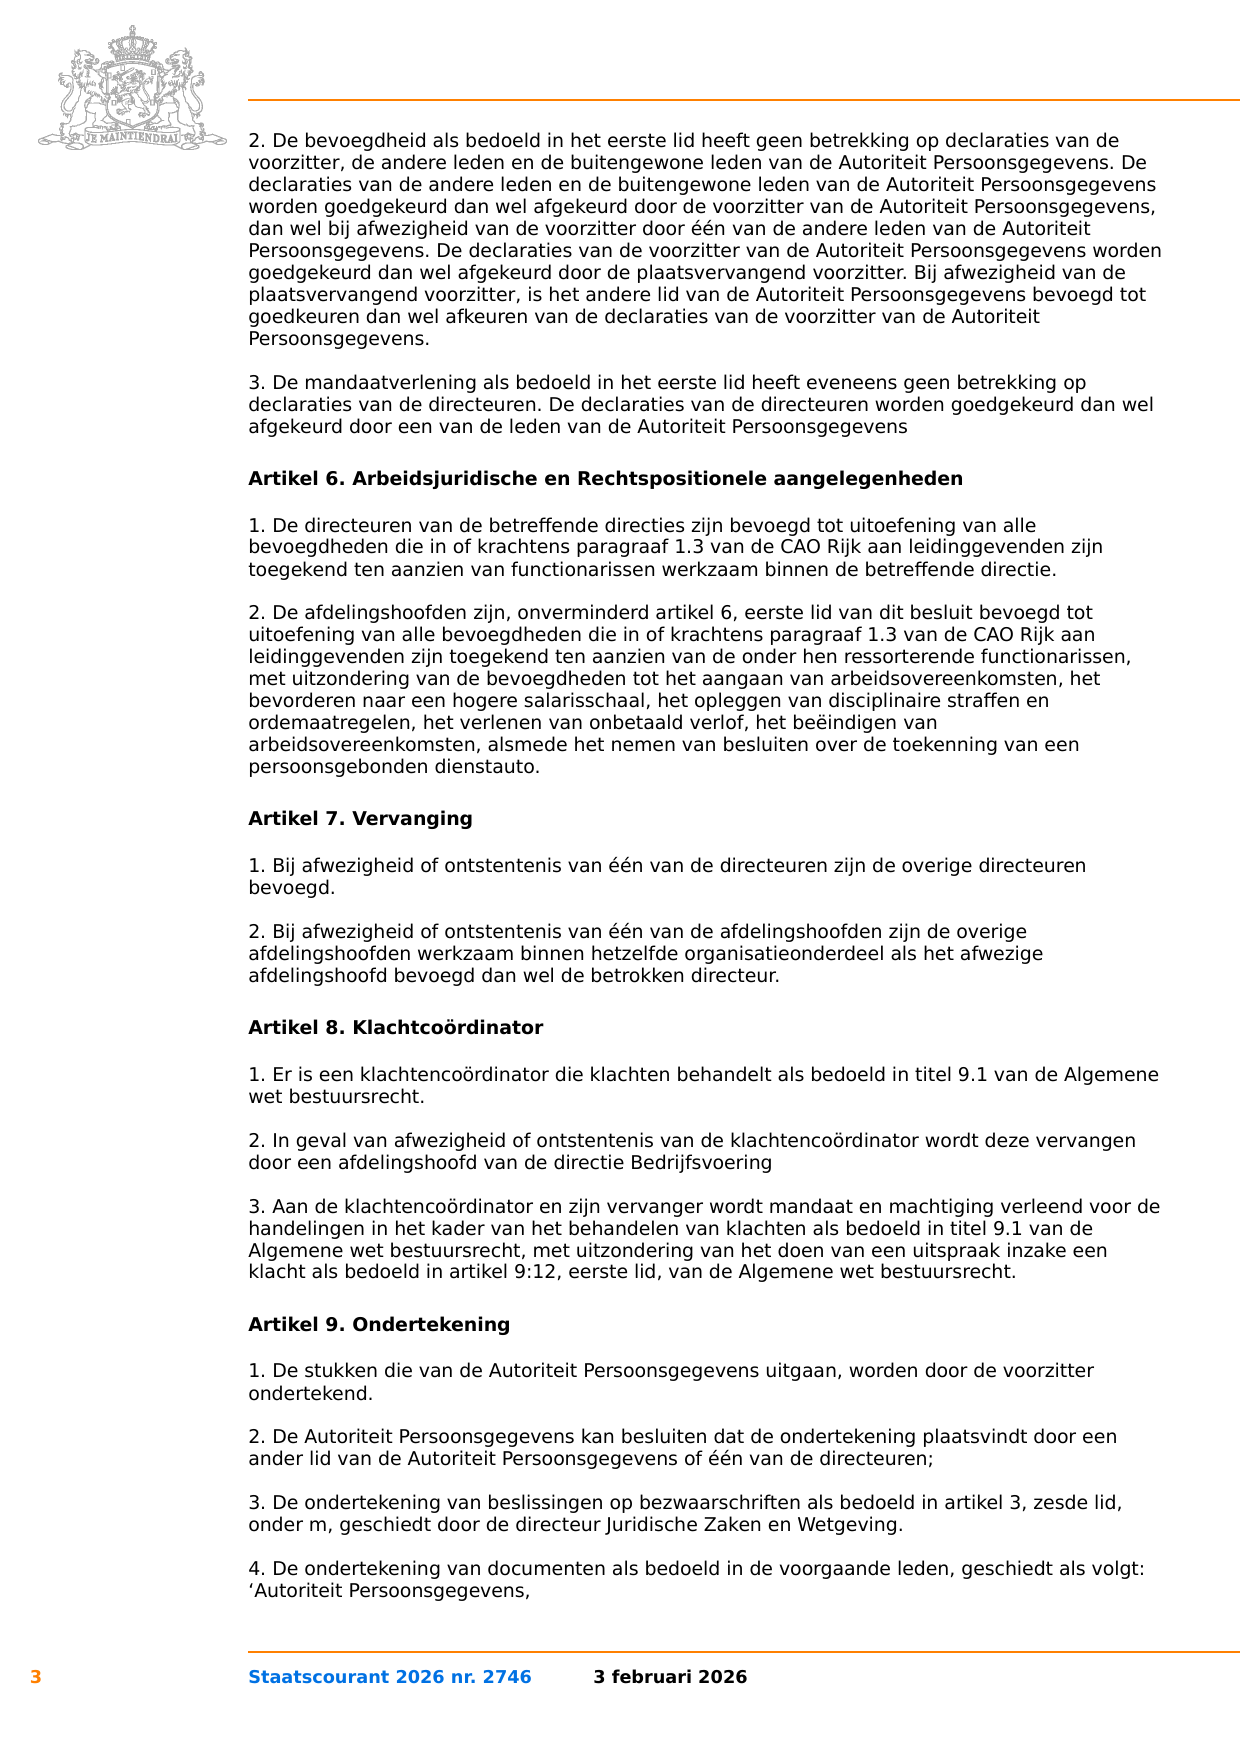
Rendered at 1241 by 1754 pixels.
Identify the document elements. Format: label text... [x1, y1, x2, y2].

text 1. Bij afwezigheid of ontstentenis van één van de directeuren zijn de overige directeuren bevoegd. [248, 855, 1163, 899]
text 2. Bij afwezigheid of ontstentenis van één van de afdelingshoofden zijn de overige afdelingshoofden werkzaam binnen hetzelfde organisatieonderdeel als het afwezige afdelingshoofd bevoegd dan wel de betrokken directeur. [248, 921, 1163, 987]
text 3. De ondertekening van beslissingen op bezwaarschriften als bedoeld in artikel 3, zesde lid, onder m, geschiedt door de directeur Juridische Zaken en Wetgeving. [248, 1492, 1163, 1536]
text 2. De Autoriteit Persoonsgegevens kan besluiten dat de ondertekening plaatsvindt door een ander lid van de Autoriteit Persoonsgegevens of één van de directeuren; [248, 1426, 1163, 1470]
text 3. Aan de klachtencoördinator en zijn vervanger wordt mandaat en machtiging verleend voor de handelingen in het kader van het behandelen van klachten als bedoeld in titel 9.1 van de Algemene wet bestuursrecht, met uitzondering van het doen van een uitspraak inzake een klacht als bedoeld in artikel 9:12, eerste lid, van de Algemene wet bestuursrecht. [248, 1196, 1163, 1283]
text ‘Autoriteit Persoonsgegevens, [248, 1580, 1163, 1602]
picture [38, 25, 227, 150]
subtitle Artikel 7. Vervanging [248, 808, 1163, 830]
text 2. De bevoegdheid als bedoeld in het eerste lid heeft geen betrekking op declaraties van de voorzitter, de andere leden en de buitengewone leden van de Autoriteit Persoonsgegevens. De declaraties van de andere leden en de buitengewone leden van de Autoriteit Persoonsgegevens worden goedgekeurd dan wel afgekeurd door de voorzitter van de Autoriteit Persoonsgegevens, dan wel bij afwezigheid van de voorzitter door één van de andere leden van de Autoriteit Persoonsgegevens. De declaraties van de voorzitter van de Autoriteit Persoonsgegevens worden goedgekeurd dan wel afgekeurd door de plaatsvervangend voorzitter. Bij afwezigheid van de plaatsvervangend voorzitter, is het andere lid van de Autoriteit Persoonsgegevens bevoegd tot goedkeuren dan wel afkeuren van de declaraties van de voorzitter van de Autoriteit Persoonsgegevens. [248, 130, 1163, 350]
subtitle Artikel 6. Arbeidsjuridische en Rechtspositionele aangelegenheden [248, 467, 1163, 489]
text 1. De directeuren van de betreffende directies zijn bevoegd tot uitoefening van alle bevoegdheden die in of krachtens paragraaf 1.3 van de CAO Rijk aan leidinggevenden zijn toegekend ten aanzien van functionarissen werkzaam binnen de betreffende directie. [248, 514, 1163, 580]
subtitle Artikel 9. Ondertekening [248, 1313, 1163, 1335]
text 1. De stukken die van de Autoriteit Persoonsgegevens uitgaan, worden door de voorzitter ondertekend. [248, 1360, 1163, 1404]
subtitle Artikel 8. Klachtcoördinator [248, 1017, 1163, 1039]
text 2. In geval van afwezigheid of ontstentenis van de klachtencoördinator wordt deze vervangen door een afdelingshoofd van de directie Bedrijfsvoering [248, 1130, 1163, 1174]
text 4. De ondertekening van documenten als bedoeld in de voorgaande leden, geschiedt als volgt: [248, 1558, 1163, 1580]
text 1. Er is een klachtencoördinator die klachten behandelt als bedoeld in titel 9.1 van de Algemene wet bestuursrecht. [248, 1064, 1163, 1108]
text 2. De afdelingshoofden zijn, onverminderd artikel 6, eerste lid van dit besluit bevoegd tot uitoefening van alle bevoegdheden die in of krachtens paragraaf 1.3 van de CAO Rijk aan leidinggevenden zijn toegekend ten aanzien van de onder hen ressorterende functionarissen, met uitzondering van de bevoegdheden tot het aangaan van arbeidsovereenkomsten, het bevorderen naar een hogere salarisschaal, het opleggen van disciplinaire straffen en ordemaatregelen, het verlenen van onbetaald verlof, het beëindigen van arbeidsovereenkomsten, alsmede het nemen van besluiten over de toekenning van een persoonsgebonden dienstauto. [248, 602, 1163, 778]
text 3. De mandaatverlening als bedoeld in het eerste lid heeft eveneens geen betrekking op declaraties van de directeuren. De declaraties van de directeuren worden goedgekeurd dan wel afgekeurd door een van de leden van de Autoriteit Persoonsgegevens [248, 372, 1163, 437]
